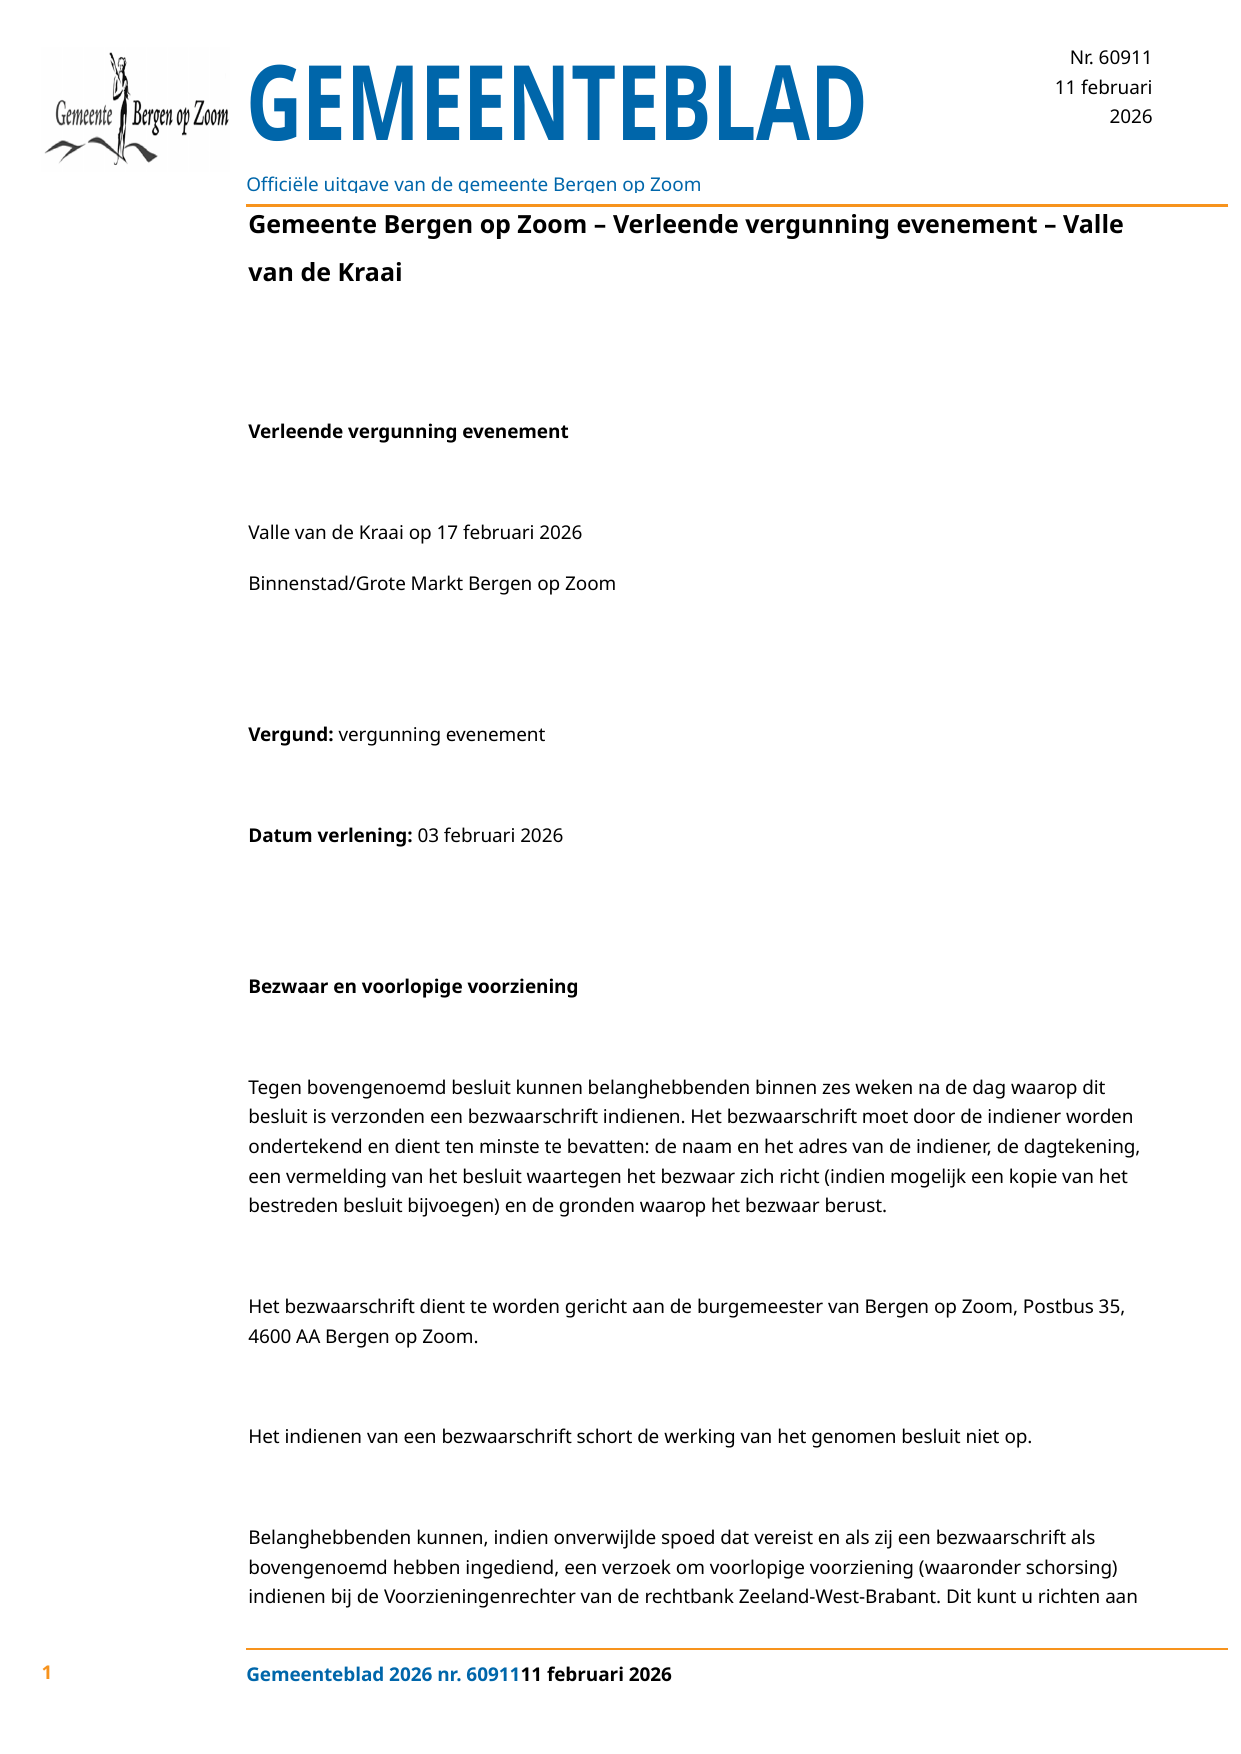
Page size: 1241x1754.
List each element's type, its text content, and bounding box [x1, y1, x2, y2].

text Verleende vergunning evenement [248, 419, 1152, 444]
text Vergund: vergunning evenement [248, 721, 1152, 747]
text Bezwaar en voorlopige voorziening [248, 973, 1152, 999]
text Belanghebbenden kunnen, indien onverwijlde spoed dat vereist en als zij een bezwaarschrift als bovengenoemd hebben ingediend, een verzoek om voorlopige voorziening (waaronder schorsing) indienen bij de Voorzieningenrechter van de rechtbank Zeeland-West-Brabant. Dit kunt u richten aan [248, 1524, 1152, 1609]
text Het bezwaarschrift dient te worden gericht aan de burgemeester van Bergen op Zoom, Postbus 35, 4600 AA Bergen op Zoom. [248, 1293, 1152, 1349]
text Datum verlening: 03 februari 2026 [248, 822, 1152, 848]
text Tegen bovengenoemd besluit kunnen belanghebbenden binnen zes weken na de dag waarop dit besluit is verzonden een bezwaarschrift indienen. Het bezwaarschrift moet door de indiener worden ondertekend en dient ten minste te bevatten: de naam en het adres van de indiener, de dagtekening, een vermelding van het besluit waartegen het bezwaar zich richt (indien mogelijk een kopie van het bestreden besluit bijvoegen) en de gronden waarop het bezwaar berust. [248, 1074, 1152, 1218]
picture [41, 47, 231, 172]
text Binnenstad/Grote Markt Bergen op Zoom [248, 570, 1152, 596]
text Gemeente Bergen op Zoom – Verleende vergunning evenement – Valle van de Kraai [248, 207, 1152, 288]
text Het indienen van een bezwaarschrift schort de werking van het genomen besluit niet op. [248, 1424, 1152, 1449]
text Valle van de Kraai op 17 februari 2026 [248, 519, 1152, 545]
